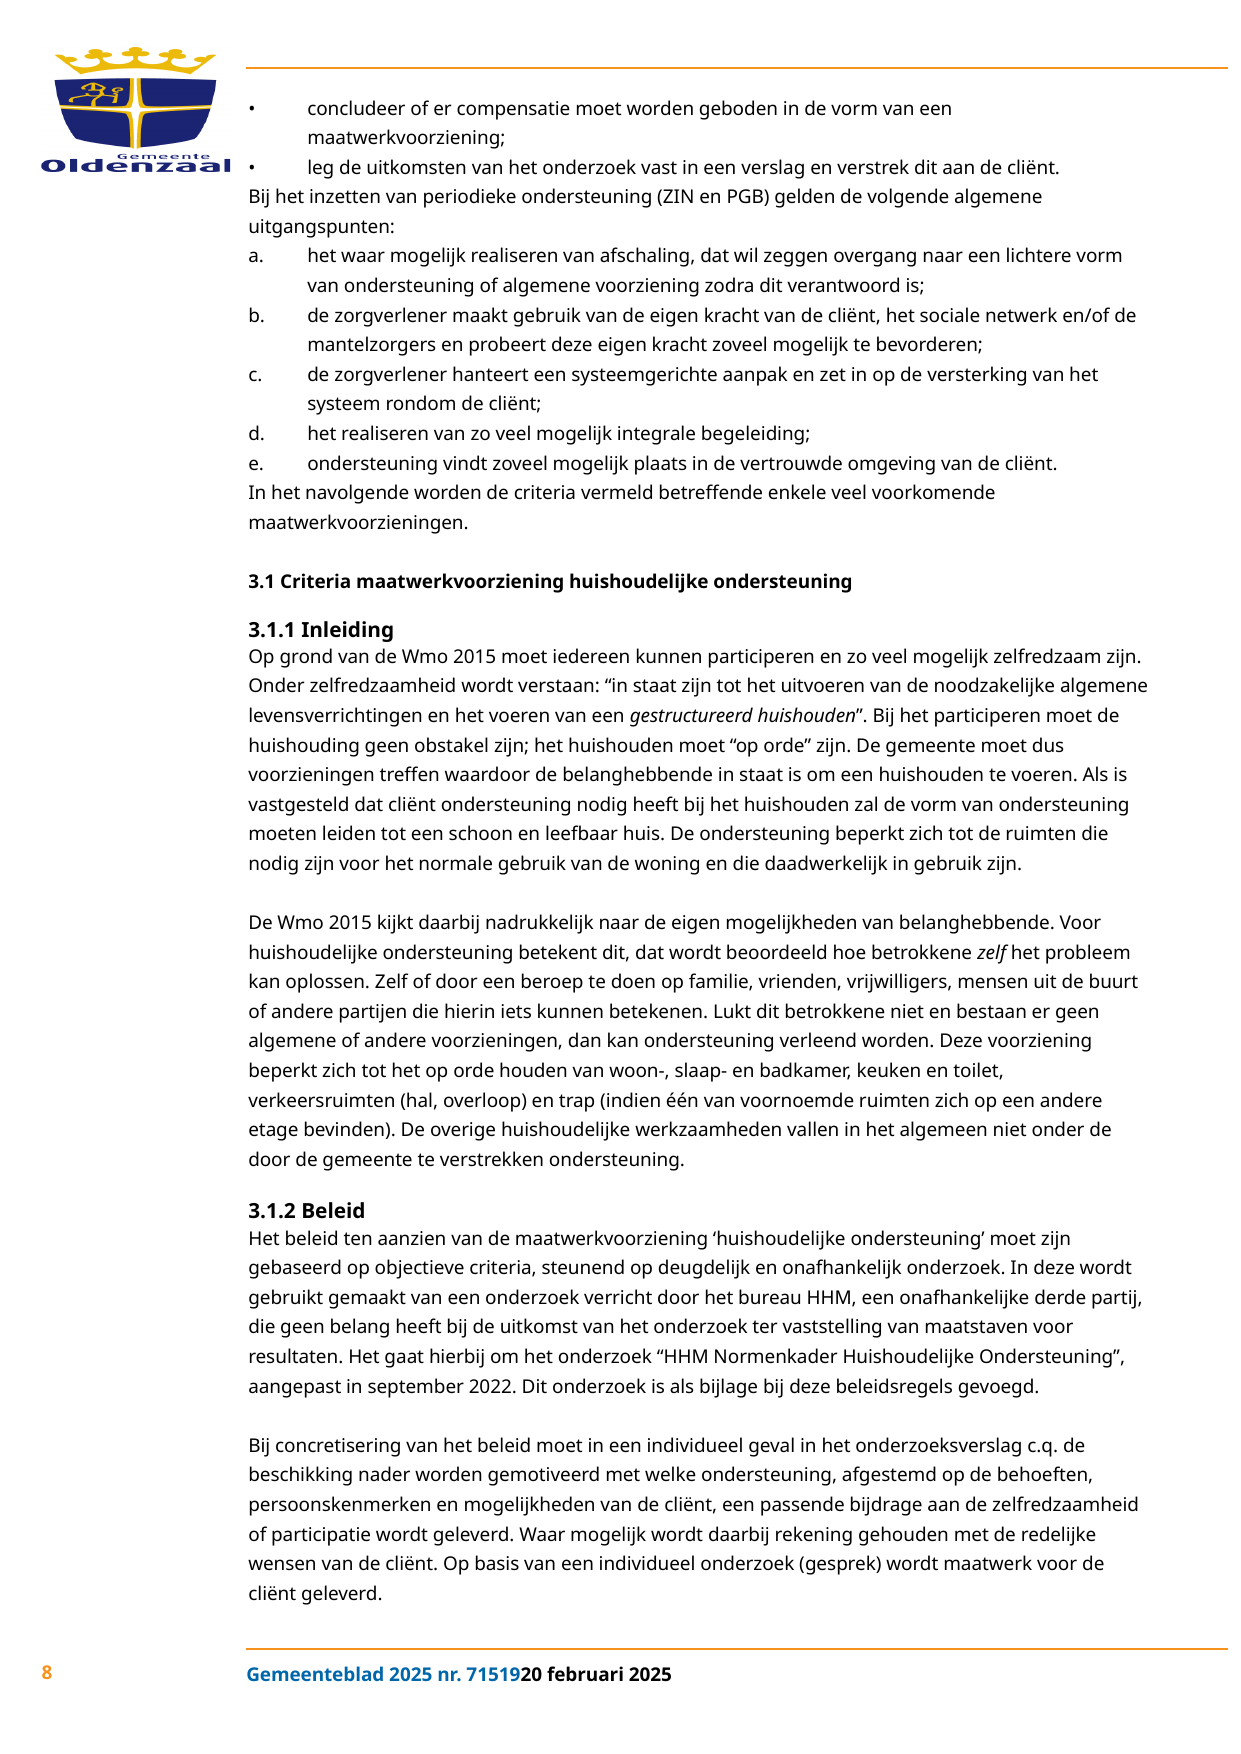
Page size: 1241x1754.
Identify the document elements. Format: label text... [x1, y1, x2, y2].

list concludeer of er compensatie moet worden geboden in de vorm van een maatwerkvoorziening; [248, 95, 1152, 150]
text Bij het inzetten van periodieke ondersteuning (ZIN en PGB) gelden de volgende algemene uitgangspunten: [248, 183, 1152, 239]
list het realiseren van zo veel mogelijk integrale begeleiding; [248, 420, 1152, 446]
text 3.1.2 Beleid [248, 1196, 1152, 1225]
list de zorgverlener hanteert een systeemgerichte aanpak en zet in op de versterking van het systeem rondom de cliënt; [248, 361, 1152, 416]
text De Wmo 2015 kijkt daarbij nadrukkelijk naar de eigen mogelijkheden van belanghebbende. Voor huishoudelijke ondersteuning betekent dit, dat wordt beoordeeld hoe betrokkene zelf het probleem kan oplossen. Zelf of door een beroep te doen op familie, vrienden, vrijwilligers, mensen uit de buurt of andere partijen die hierin iets kunnen betekenen. Lukt dit betrokkene niet en bestaan er geen algemene of andere voorzieningen, dan kan ondersteuning verleend worden. Deze voorziening beperkt zich tot het op orde houden van woon-, slaap- en badkamer, keuken en toilet, verkeersruimten (hal, overloop) en trap (indien één van voornoemde ruimten zich op een andere etage bevinden). De overige huishoudelijke werkzaamheden vallen in het algemeen niet onder de door de gemeente te verstrekken ondersteuning. [248, 909, 1152, 1172]
list leg de uitkomsten van het onderzoek vast in een verslag en verstrek dit aan de cliënt. [248, 154, 1152, 180]
list ondersteuning vindt zoveel mogelijk plaats in de vertrouwde omgeving van de cliënt. [248, 450, 1152, 476]
text Op grond van de Wmo 2015 moet iedereen kunnen participeren en zo veel mogelijk zelfredzaam zijn. Onder zelfredzaamheid wordt verstaan: “in staat zijn tot het uitvoeren van de noodzakelijke algemene levensverrichtingen en het voeren van een gestructureerd huishouden”. Bij het participeren moet de huishouding geen obstakel zijn; het huishouden moet “op orde” zijn. De gemeente moet dus voorzieningen treffen waardoor de belanghebbende in staat is om een huishouden te voeren. Als is vastgesteld dat cliënt ondersteuning nodig heeft bij het huishouden zal de vorm van ondersteuning moeten leiden tot een schoon en leefbaar huis. De ondersteuning beperkt zich tot de ruimten die nodig zijn voor het normale gebruik van de woning en die daadwerkelijk in gebruik zijn. [248, 643, 1152, 876]
text 3.1 Criteria maatwerkvoorziening huishoudelijke ondersteuning [248, 568, 1152, 594]
text Bij concretisering van het beleid moet in een individueel geval in het onderzoeksverslag c.q. de beschikking nader worden gemotiveerd met welke ondersteuning, afgestemd op de behoeften, persoonskenmerken en mogelijkheden van de cliënt, een passende bijdrage aan de zelfredzaamheid of participatie wordt geleverd. Waar mogelijk wordt daarbij rekening gehouden met de redelijke wensen van de cliënt. Op basis van een individueel onderzoek (gesprek) wordt maatwerk voor de cliënt geleverd. [248, 1432, 1152, 1606]
picture [41, 47, 231, 172]
text In het navolgende worden de criteria vermeld betreffende enkele veel voorkomende maatwerkvoorzieningen. [248, 479, 1152, 535]
text 3.1.1 Inleiding [248, 615, 1152, 643]
list de zorgverlener maakt gebruik van de eigen kracht van de cliënt, het sociale netwerk en/of de mantelzorgers en probeert deze eigen kracht zoveel mogelijk te bevorderen; [248, 302, 1152, 357]
list het waar mogelijk realiseren van afschaling, dat wil zeggen overgang naar een lichtere vorm van ondersteuning of algemene voorziening zodra dit verantwoord is; [248, 243, 1152, 298]
text Het beleid ten aanzien van de maatwerkvoorziening ‘huishoudelijke ondersteuning’ moet zijn gebaseerd op objectieve criteria, steunend op deugdelijk en onafhankelijk onderzoek. In deze wordt gebruikt gemaakt van een onderzoek verricht door het bureau HHM, een onafhankelijke derde partij, die geen belang heeft bij de uitkomst van het onderzoek ter vaststelling van maatstaven voor resultaten. Het gaat hierbij om het onderzoek “HHM Normenkader Huishoudelijke Ondersteuning”, aangepast in september 2022. Dit onderzoek is als bijlage bij deze beleidsregels gevoegd. [248, 1225, 1152, 1398]
